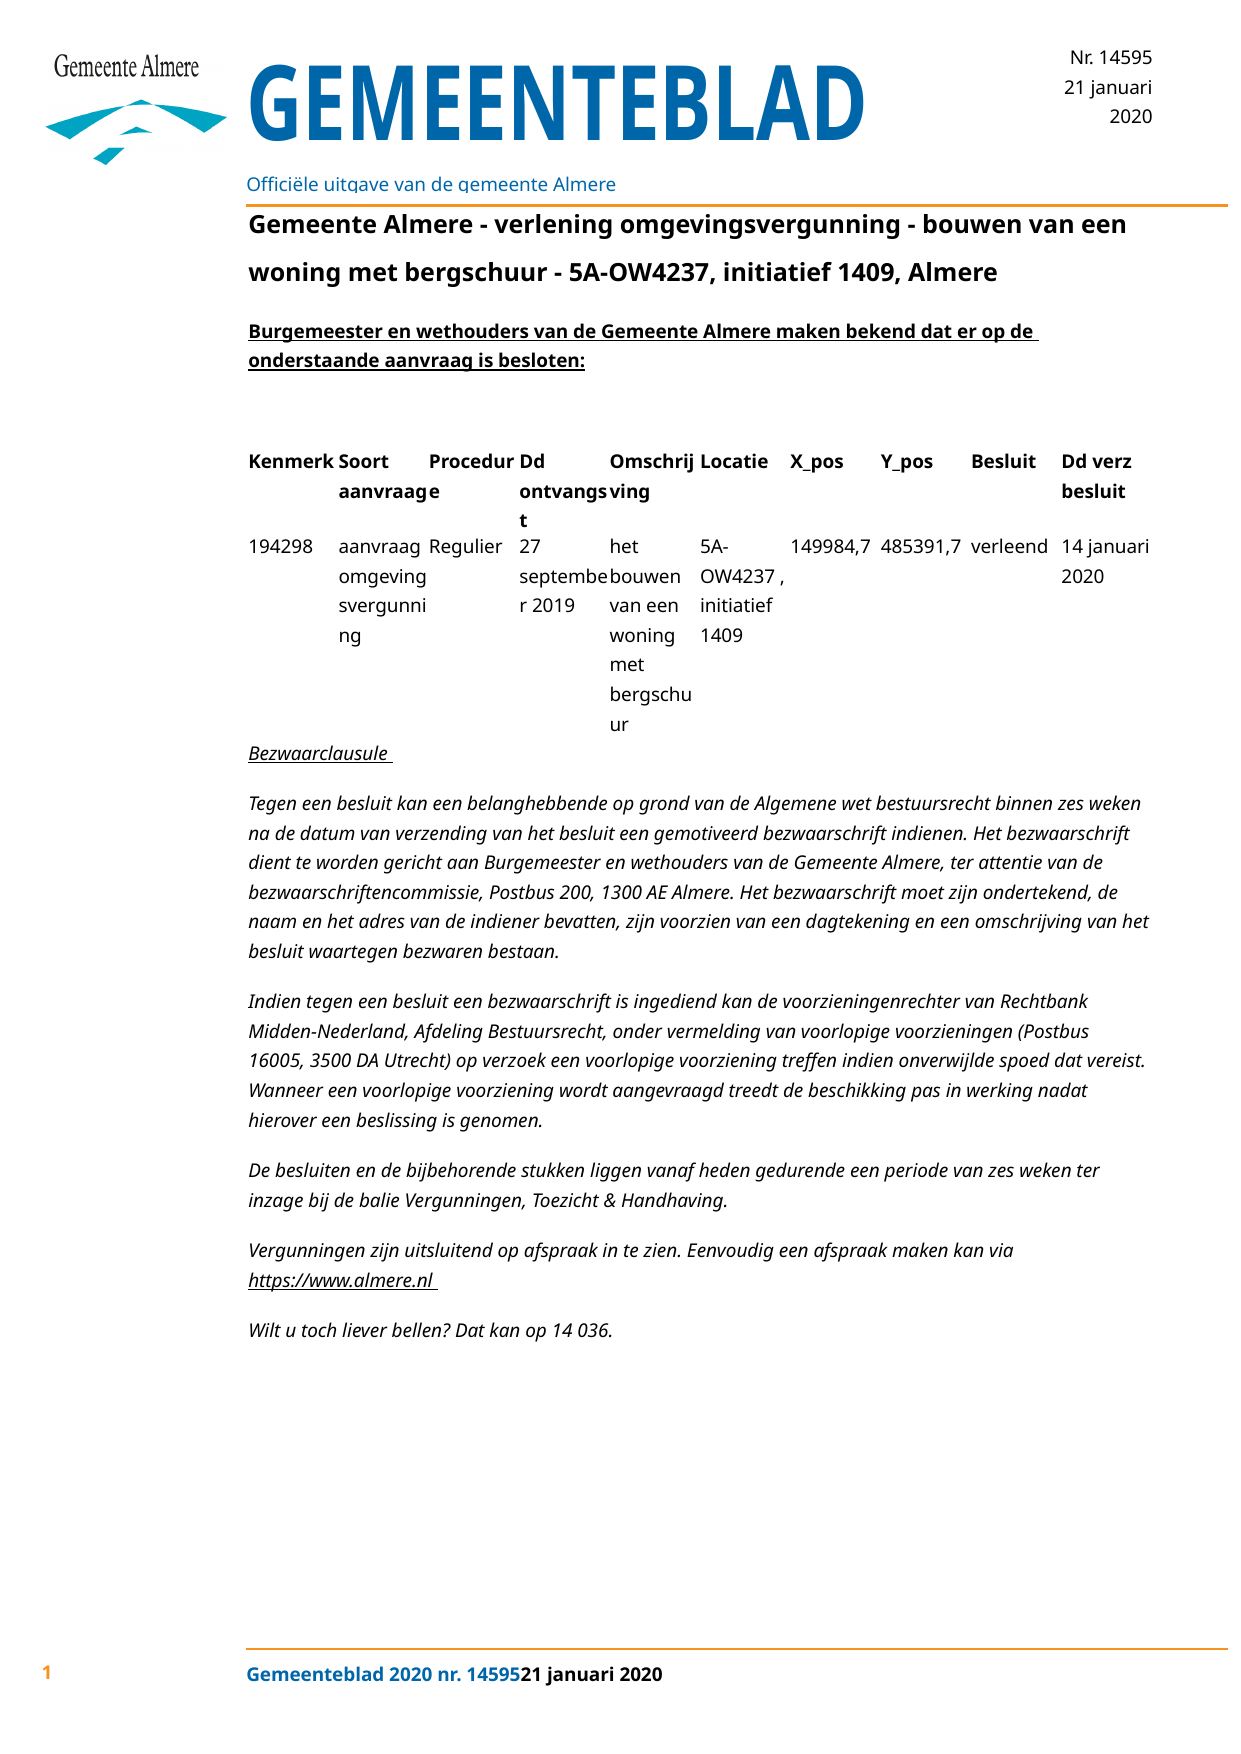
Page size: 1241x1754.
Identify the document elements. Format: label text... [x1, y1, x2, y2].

table_header Omschrijving [609, 449, 700, 533]
table_header Kenmerk [248, 449, 338, 533]
table_header Dd ontvangst [519, 449, 609, 533]
table_cell verleend [971, 533, 1061, 737]
text Gemeente Almere - verlening omgevingsvergunning - bouwen van een woning met bergschuur - 5A-OW4237, initiatief 1409, Almere [248, 207, 1152, 288]
text Tegen een besluit kan een belanghebbende op grond van de Algemene wet bestuursrecht binnen zes weken na de datum van verzending van het besluit een gemotiveerd bezwaarschrift indienen. Het bezwaarschrift dient te worden gericht aan Burgemeester en wethouders van de Gemeente Almere, ter attentie van de bezwaarschriftencommissie, Postbus 200, 1300 AE Almere. Het bezwaarschrift moet zijn ondertekend, de naam en het adres van de indiener bevatten, zijn voorzien van een dagtekening en een omschrijving van het besluit waartegen bezwaren bestaan. [248, 790, 1152, 964]
text Wilt u toch liever bellen? Dat kan op 14 036. [248, 1317, 1152, 1343]
table_header Locatie [700, 449, 790, 533]
table_cell Regulier [429, 533, 519, 737]
table_header Y_pos [881, 449, 971, 533]
table_header Soort aanvraag [338, 449, 429, 533]
text Vergunningen zijn uitsluitend op afspraak in te zien. Eenvoudig een afspraak maken kan via https://www.almere.nl [248, 1237, 1152, 1293]
table_cell 149984,7 [790, 533, 881, 737]
table_cell aanvraag omgevingsvergunning [338, 533, 429, 737]
text De besluiten en de bijbehorende stukken liggen vanaf heden gedurende een periode van zes weken ter inzage bij de balie Vergunningen, Toezicht & Handhaving. [248, 1157, 1152, 1213]
table_cell 14 januari 2020 [1061, 533, 1152, 737]
text Bezwaarclausule [248, 740, 1152, 766]
table_header Procedure [429, 449, 519, 533]
picture [41, 47, 231, 172]
table_header Dd verz besluit [1061, 449, 1152, 533]
table_cell 194298 [248, 533, 338, 737]
table_cell 5A-OW4237 , initiatief 1409 [700, 533, 790, 737]
table_cell 27 september 2019 [519, 533, 609, 737]
text Indien tegen een besluit een bezwaarschrift is ingediend kan de voorzieningenrechter van Rechtbank Midden-Nederland, Afdeling Bestuursrecht, onder vermelding van voorlopige voorzieningen (Postbus 16005, 3500 DA Utrecht) op verzoek een voorlopige voorziening treffen indien onverwijlde spoed dat vereist. Wanneer een voorlopige voorziening wordt aangevraagd treedt de beschikking pas in werking nadat hierover een beslissing is genomen. [248, 988, 1152, 1133]
table_cell het bouwen van een woning met bergschuur [609, 533, 700, 737]
table_header X_pos [790, 449, 881, 533]
table_cell 485391,7 [881, 533, 971, 737]
table_header Besluit [971, 449, 1061, 533]
text Burgemeester en wethouders van de Gemeente Almere maken bekend dat er op de onderstaande aanvraag is besloten: [248, 318, 1152, 373]
